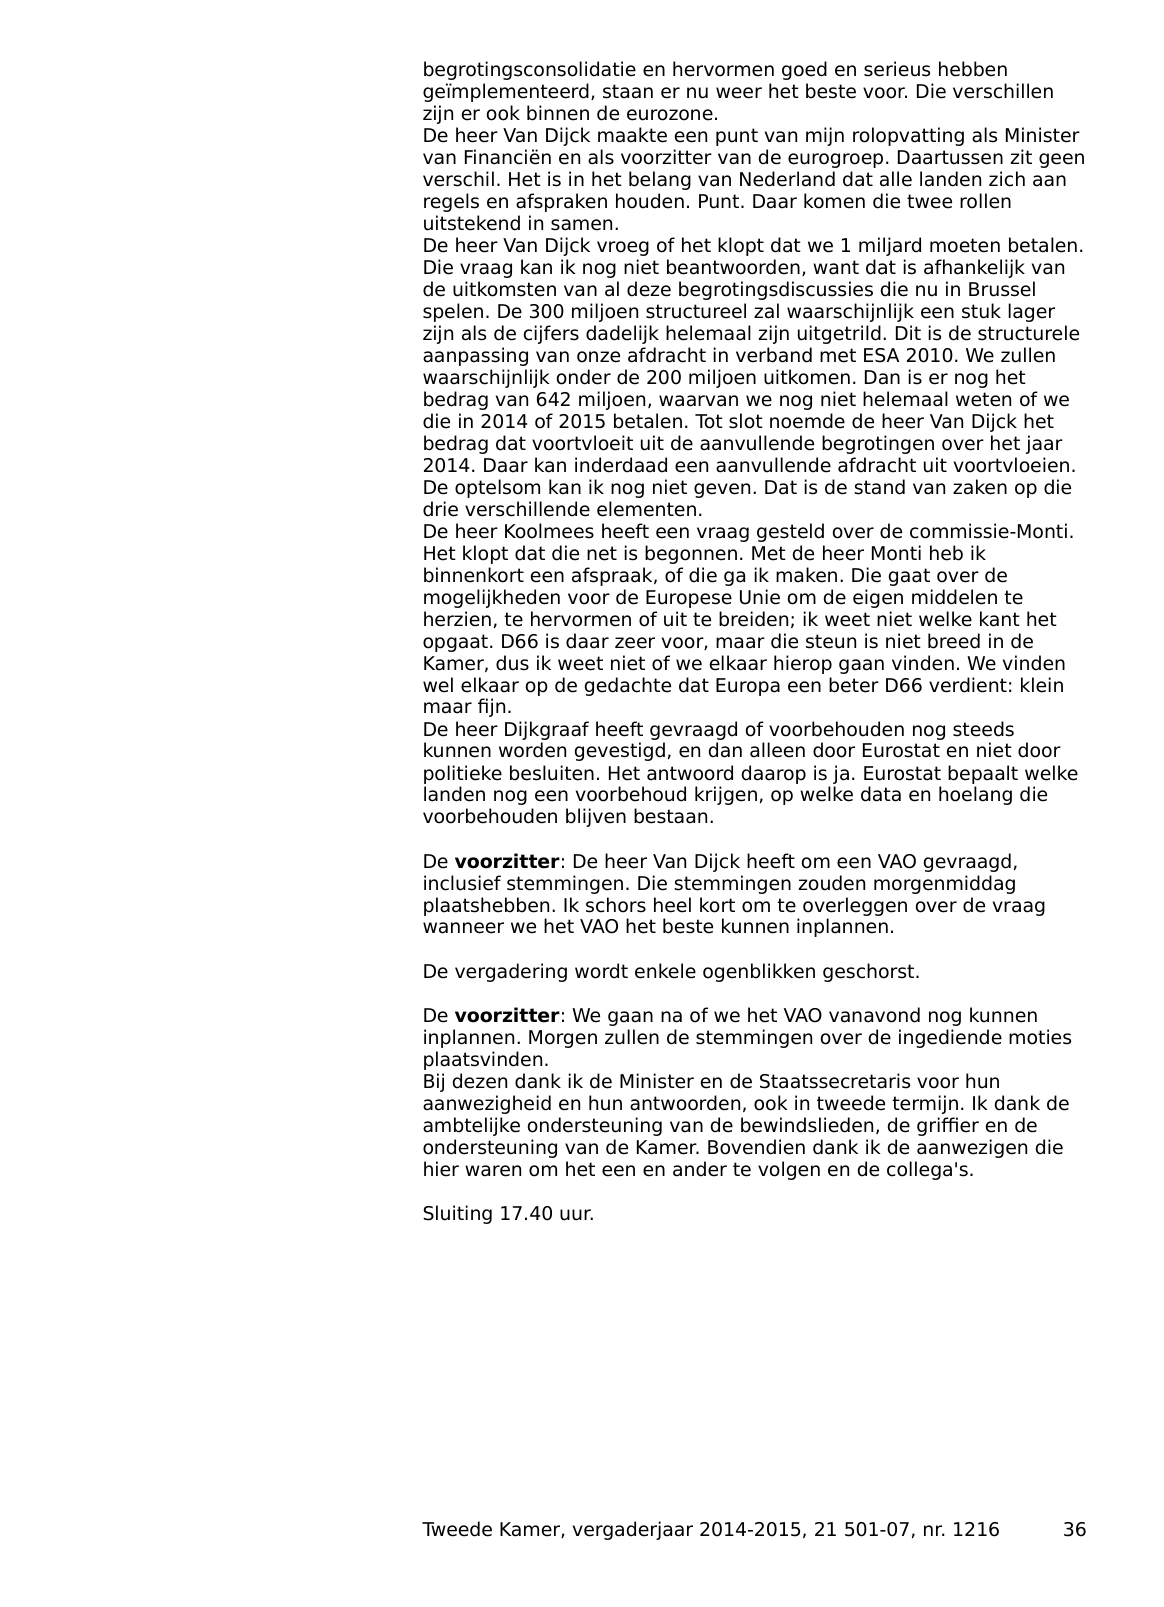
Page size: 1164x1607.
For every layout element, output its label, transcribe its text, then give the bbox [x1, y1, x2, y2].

text Sluiting 17.40 uur. [422, 1203, 1087, 1225]
text De voorzitter: We gaan na of we het VAO vanavond nog kunnen inplannen. Morgen zullen de stemmingen over de ingediende moties plaatsvinden. [422, 1005, 1087, 1071]
text De heer Koolmees heeft een vraag gesteld over de commissie-Monti. Het klopt dat die net is begonnen. Met de heer Monti heb ik binnenkort een afspraak, of die ga ik maken. Die gaat over de mogelijkheden voor de Europese Unie om de eigen middelen te herzien, te hervormen of uit te breiden; ik weet niet welke kant het opgaat. D66 is daar zeer voor, maar die steun is niet breed in de Kamer, dus ik weet niet of we elkaar hierop gaan vinden. We vinden wel elkaar op de gedachte dat Europa een beter D66 verdient: klein maar fijn. [422, 521, 1087, 718]
text begrotingsconsolidatie en hervormen goed en serieus hebben geïmplementeerd, staan er nu weer het beste voor. Die verschillen zijn er ook binnen de eurozone. [422, 59, 1087, 125]
text De heer Van Dijck vroeg of het klopt dat we 1 miljard moeten betalen. Die vraag kan ik nog niet beantwoorden, want dat is afhankelijk van de uitkomsten van al deze begrotingsdiscussies die nu in Brussel spelen. De 300 miljoen structureel zal waarschijnlijk een stuk lager zijn als de cijfers dadelijk helemaal zijn uitgetrild. Dit is de structurele aanpassing van onze afdracht in verband met ESA 2010. We zullen waarschijnlijk onder de 200 miljoen uitkomen. Dan is er nog het bedrag van 642 miljoen, waarvan we nog niet helemaal weten of we die in 2014 of 2015 betalen. Tot slot noemde de heer Van Dijck het bedrag dat voortvloeit uit de aanvullende begrotingen over het jaar 2014. Daar kan inderdaad een aanvullende afdracht uit voortvloeien. De optelsom kan ik nog niet geven. Dat is de stand van zaken op die drie verschillende elementen. [422, 235, 1087, 521]
text De heer Dijkgraaf heeft gevraagd of voorbehouden nog steeds kunnen worden gevestigd, en dan alleen door Eurostat en niet door politieke besluiten. Het antwoord daarop is ja. Eurostat bepaalt welke landen nog een voorbehoud krijgen, op welke data en hoelang die voorbehouden blijven bestaan. [422, 718, 1087, 828]
text De heer Van Dijck maakte een punt van mijn rolopvatting als Minister van Financiën en als voorzitter van de eurogroep. Daartussen zit geen verschil. Het is in het belang van Nederland dat alle landen zich aan regels en afspraken houden. Punt. Daar komen die twee rollen uitstekend in samen. [422, 125, 1087, 235]
text De vergadering wordt enkele ogenblikken geschorst. [422, 961, 1087, 983]
text Bij dezen dank ik de Minister en de Staatssecretaris voor hun aanwezigheid en hun antwoorden, ook in tweede termijn. Ik dank de ambtelijke ondersteuning van de bewindslieden, de griffier en de ondersteuning van de Kamer. Bovendien dank ik de aanwezigen die hier waren om het een en ander te volgen en de collega's. [422, 1071, 1087, 1181]
text De voorzitter: De heer Van Dijck heeft om een VAO gevraagd, inclusief stemmingen. Die stemmingen zouden morgenmiddag plaatshebben. Ik schors heel kort om te overleggen over de vraag wanneer we het VAO het beste kunnen inplannen. [422, 851, 1087, 938]
